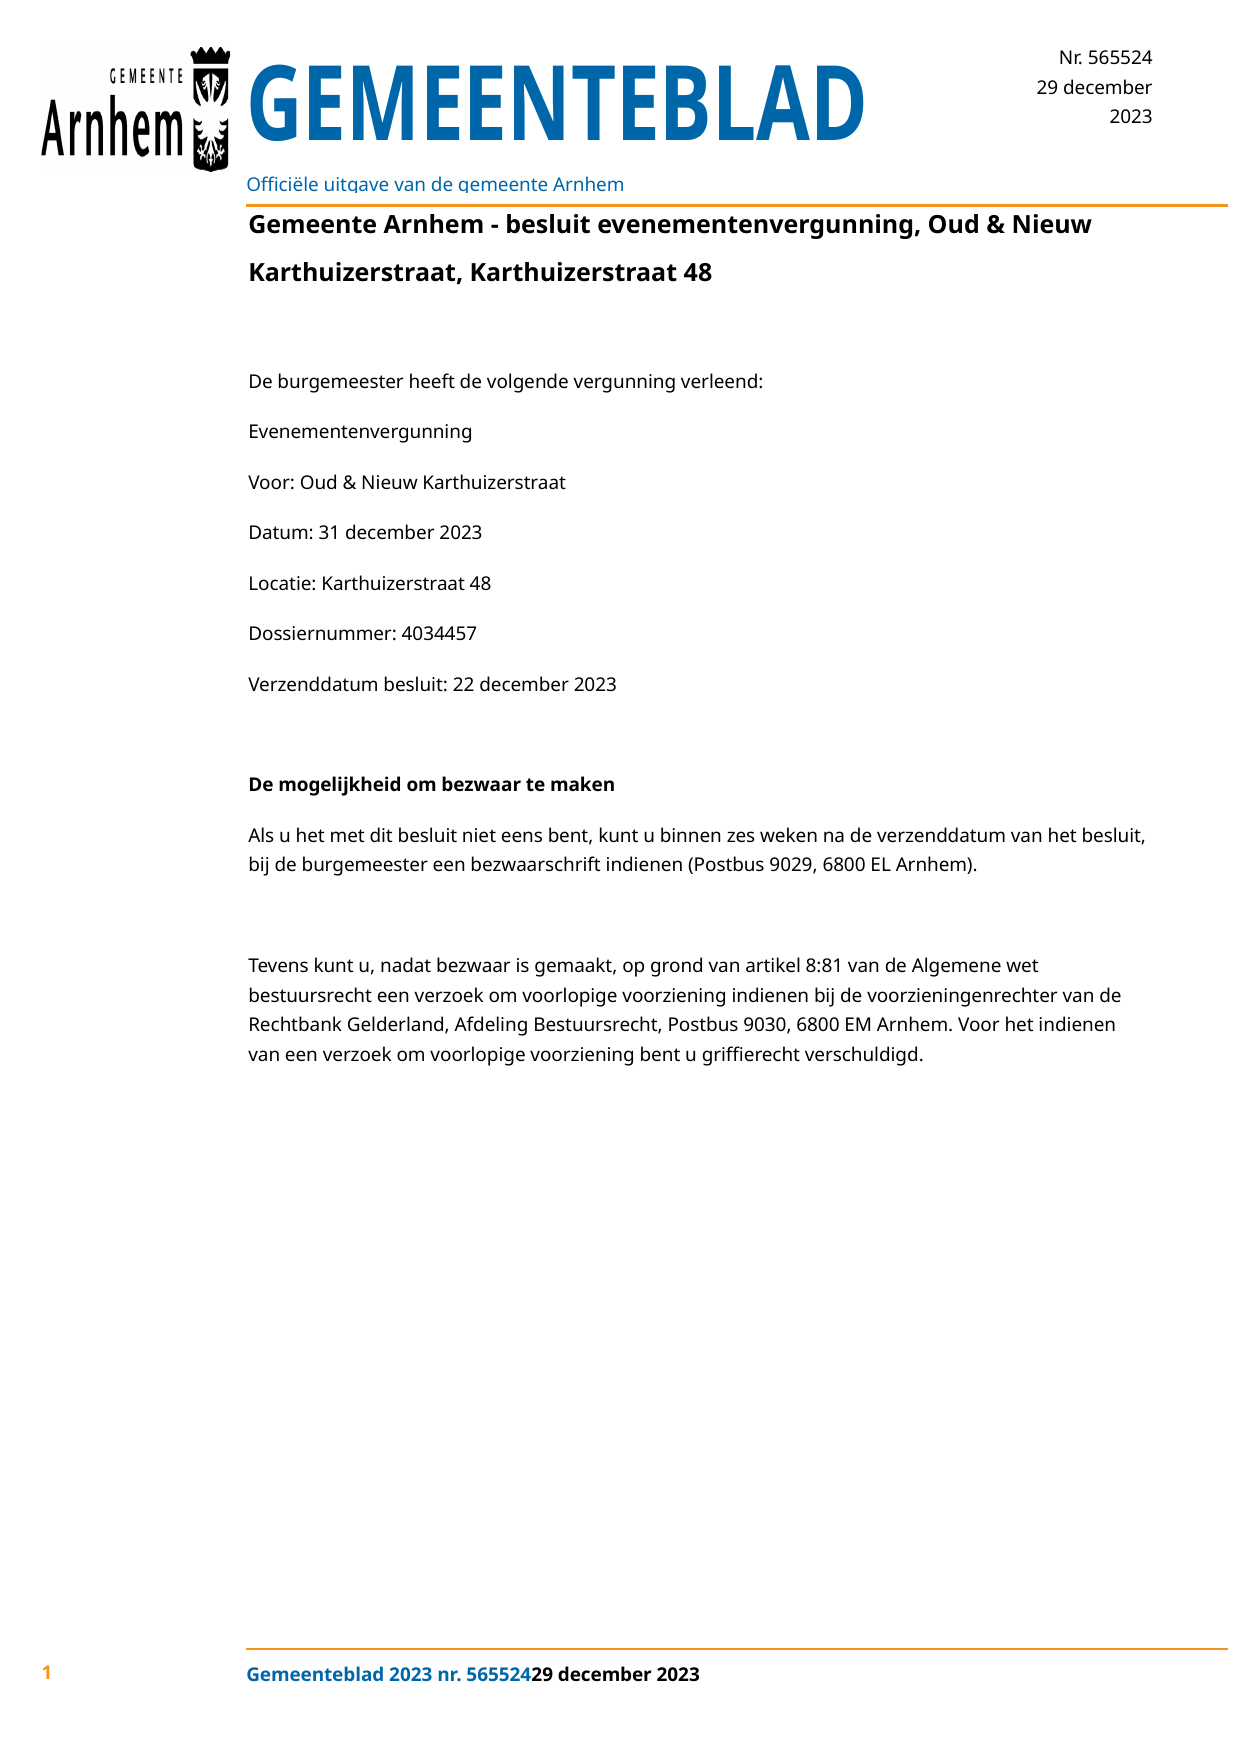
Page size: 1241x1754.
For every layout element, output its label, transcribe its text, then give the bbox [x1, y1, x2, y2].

text Locatie: Karthuizerstraat 48 [248, 570, 1152, 596]
text Dossiernummer: 4034457 [248, 620, 1152, 646]
text De mogelijkheid om bezwaar te maken [248, 772, 1152, 797]
text Datum: 31 december 2023 [248, 519, 1152, 545]
text Evenementenvergunning [248, 419, 1152, 444]
picture [41, 47, 231, 172]
text Gemeente Arnhem - besluit evenementenvergunning, Oud & Nieuw Karthuizerstraat, Karthuizerstraat 48 [248, 207, 1152, 288]
text Als u het met dit besluit niet eens bent, kunt u binnen zes weken na de verzenddatum van het besluit, bij de burgemeester een bezwaarschrift indienen (Postbus 9029, 6800 EL Arnhem). [248, 822, 1152, 877]
text Verzenddatum besluit: 22 december 2023 [248, 671, 1152, 697]
text Tevens kunt u, nadat bezwaar is gemaakt, op grond van artikel 8:81 van de Algemene wet bestuursrecht een verzoek om voorlopige voorziening indienen bij de voorzieningenrechter van de Rechtbank Gelderland, Afdeling Bestuursrecht, Postbus 9030, 6800 EM Arnhem. Voor het indienen van een verzoek om voorlopige voorziening bent u griffierecht verschuldigd. [248, 952, 1152, 1067]
text Voor: Oud & Nieuw Karthuizerstraat [248, 469, 1152, 495]
text De burgemeester heeft de volgende vergunning verleend: [248, 368, 1152, 394]
